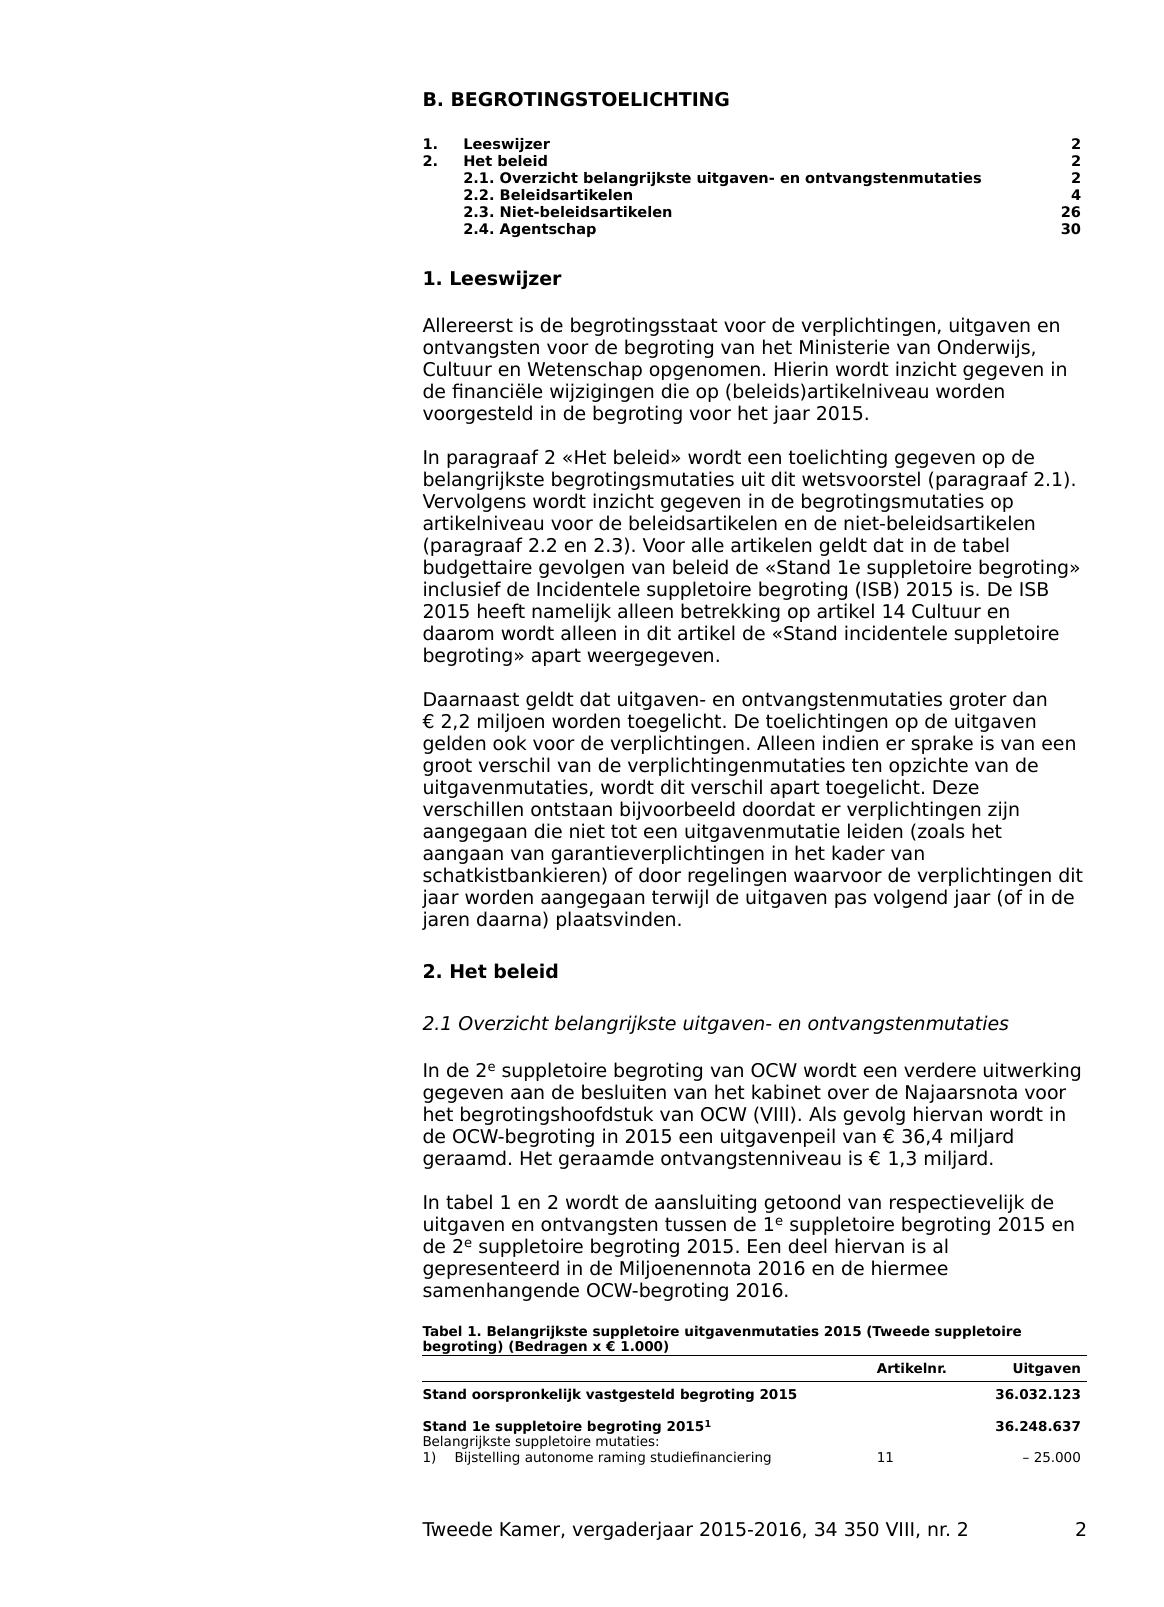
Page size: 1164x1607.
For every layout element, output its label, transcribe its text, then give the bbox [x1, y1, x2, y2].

text Daarnaast geldt dat uitgaven- en ontvangstenmutaties groter dan € 2,2 miljoen worden toegelicht. De toelichtingen op de uitgaven gelden ook voor de verplichtingen. Alleen indien er sprake is van een groot verschil van de verplichtingenmutaties ten opzichte van de uitgavenmutaties, wordt dit verschil apart toegelicht. Deze verschillen ontstaan bijvoorbeeld doordat er verplichtingen zijn aangegaan die niet tot een uitgavenmutatie leiden (zoals het aangaan van garantieverplichtingen in het kader van schatkistbankieren) of door regelingen waarvoor de verplichtingen dit jaar worden aangegaan terwijl de uitgaven pas volgend jaar (of in de jaren daarna) plaatsvinden. [422, 689, 1087, 931]
table_header 2 [1046, 136, 1087, 153]
table_cell 36.032.123 [969, 1382, 1087, 1403]
table_cell [871, 1434, 969, 1450]
table_cell Uitgaven [969, 1356, 1087, 1381]
table_cell 4 [1046, 187, 1087, 204]
text In paragraaf 2 «Het beleid» wordt een toelichting gegeven op de belangrijkste begrotingsmutaties uit dit wetsvoorstel (paragraaf 2.1). Vervolgens wordt inzicht gegeven in de begrotingsmutaties op artikelniveau voor de beleidsartikelen en de niet-beleidsartikelen (paragraaf 2.2 en 2.3). Voor alle artikelen geldt dat in de tabel budgettaire gevolgen van beleid de «Stand 1e suppletoire begroting» inclusief de Incidentele suppletoire begroting (ISB) 2015 is. De ISB 2015 heeft namelijk alleen betrekking op artikel 14 Cultuur en daarom wordt alleen in dit artikel de «Stand incidentele suppletoire begroting» apart weergegeven. [422, 447, 1087, 667]
table_header Leeswijzer [457, 136, 1046, 153]
table_cell [871, 1382, 969, 1403]
table_cell 2 [1046, 153, 1087, 170]
table_cell Bijstelling autonome raming studiefinanciering [449, 1450, 871, 1466]
text In de 2e suppletoire begroting van OCW wordt een verdere uitwerking gegeven aan de besluiten van het kabinet over de Najaarsnota voor het begrotingshoofdstuk van OCW (VIII). Als gevolg hiervan wordt in de OCW-begroting in 2015 een uitgavenpeil van € 36,4 miljard geraamd. Het geraamde ontvangstenniveau is € 1,3 miljard. [422, 1060, 1087, 1169]
table_cell [422, 170, 457, 187]
subtitle 2. Het beleid [422, 961, 1087, 983]
table_header Tabel 1. Belangrijkste suppletoire uitgavenmutaties 2015 (Tweede suppletoire begroting) (Bedragen x € 1.000) [422, 1324, 1087, 1355]
table_cell 2.4. Agentschap [457, 221, 1046, 238]
table_cell [422, 1403, 448, 1418]
table_cell [422, 221, 457, 238]
table_cell – 25.000 [969, 1450, 1087, 1466]
table_cell 2.3. Niet-beleidsartikelen [457, 204, 1046, 221]
table_cell [969, 1403, 1087, 1418]
table_cell [422, 204, 457, 221]
table_cell 2.2. Beleidsartikelen [457, 187, 1046, 204]
subtitle 2.1 Overzicht belangrijkste uitgaven- en ontvangstenmutaties [422, 1013, 1087, 1035]
table_cell Het beleid [457, 153, 1046, 170]
table_cell [449, 1403, 871, 1418]
table_cell [871, 1403, 969, 1418]
table_cell 2. [422, 153, 457, 170]
table_cell Belangrijkste suppletoire mutaties: [422, 1434, 871, 1450]
table_header 1. [422, 136, 457, 153]
table_cell 30 [1046, 221, 1087, 238]
table_cell 2.1. Overzicht belangrijkste uitgaven- en ontvangstenmutaties [457, 170, 1046, 187]
table_cell 1) [422, 1450, 448, 1466]
table_cell Stand 1e suppletoire begroting 20151 [422, 1418, 871, 1434]
text In tabel 1 en 2 wordt de aansluiting getoond van respectievelijk de uitgaven en ontvangsten tussen de 1e suppletoire begroting 2015 en de 2e suppletoire begroting 2015. Een deel hiervan is al gepresenteerd in de Miljoenennota 2016 en de hiermee samenhangende OCW-begroting 2016. [422, 1192, 1087, 1302]
table_cell Artikelnr. [871, 1356, 969, 1381]
table_cell [449, 1356, 871, 1381]
table_cell [422, 1356, 448, 1381]
table_cell 26 [1046, 204, 1087, 221]
text Allereerst is de begrotingsstaat voor de verplichtingen, uitgaven en ontvangsten voor de begroting van het Ministerie van Onderwijs, Cultuur en Wetenschap opgenomen. Hierin wordt inzicht gegeven in de financiële wijzigingen die op (beleids)artikelniveau worden voorgesteld in de begroting voor het jaar 2015. [422, 315, 1087, 425]
table_cell 11 [871, 1450, 969, 1466]
subtitle B. BEGROTINGSTOELICHTING [422, 89, 1087, 111]
table_cell [969, 1434, 1087, 1450]
table_cell 36.248.637 [969, 1418, 1087, 1434]
table_cell 2 [1046, 170, 1087, 187]
table_cell [422, 187, 457, 204]
subtitle 1. Leeswijzer [422, 268, 1087, 290]
table_cell [871, 1418, 969, 1434]
table_cell Stand oorspronkelijk vastgesteld begroting 2015 [422, 1382, 871, 1403]
